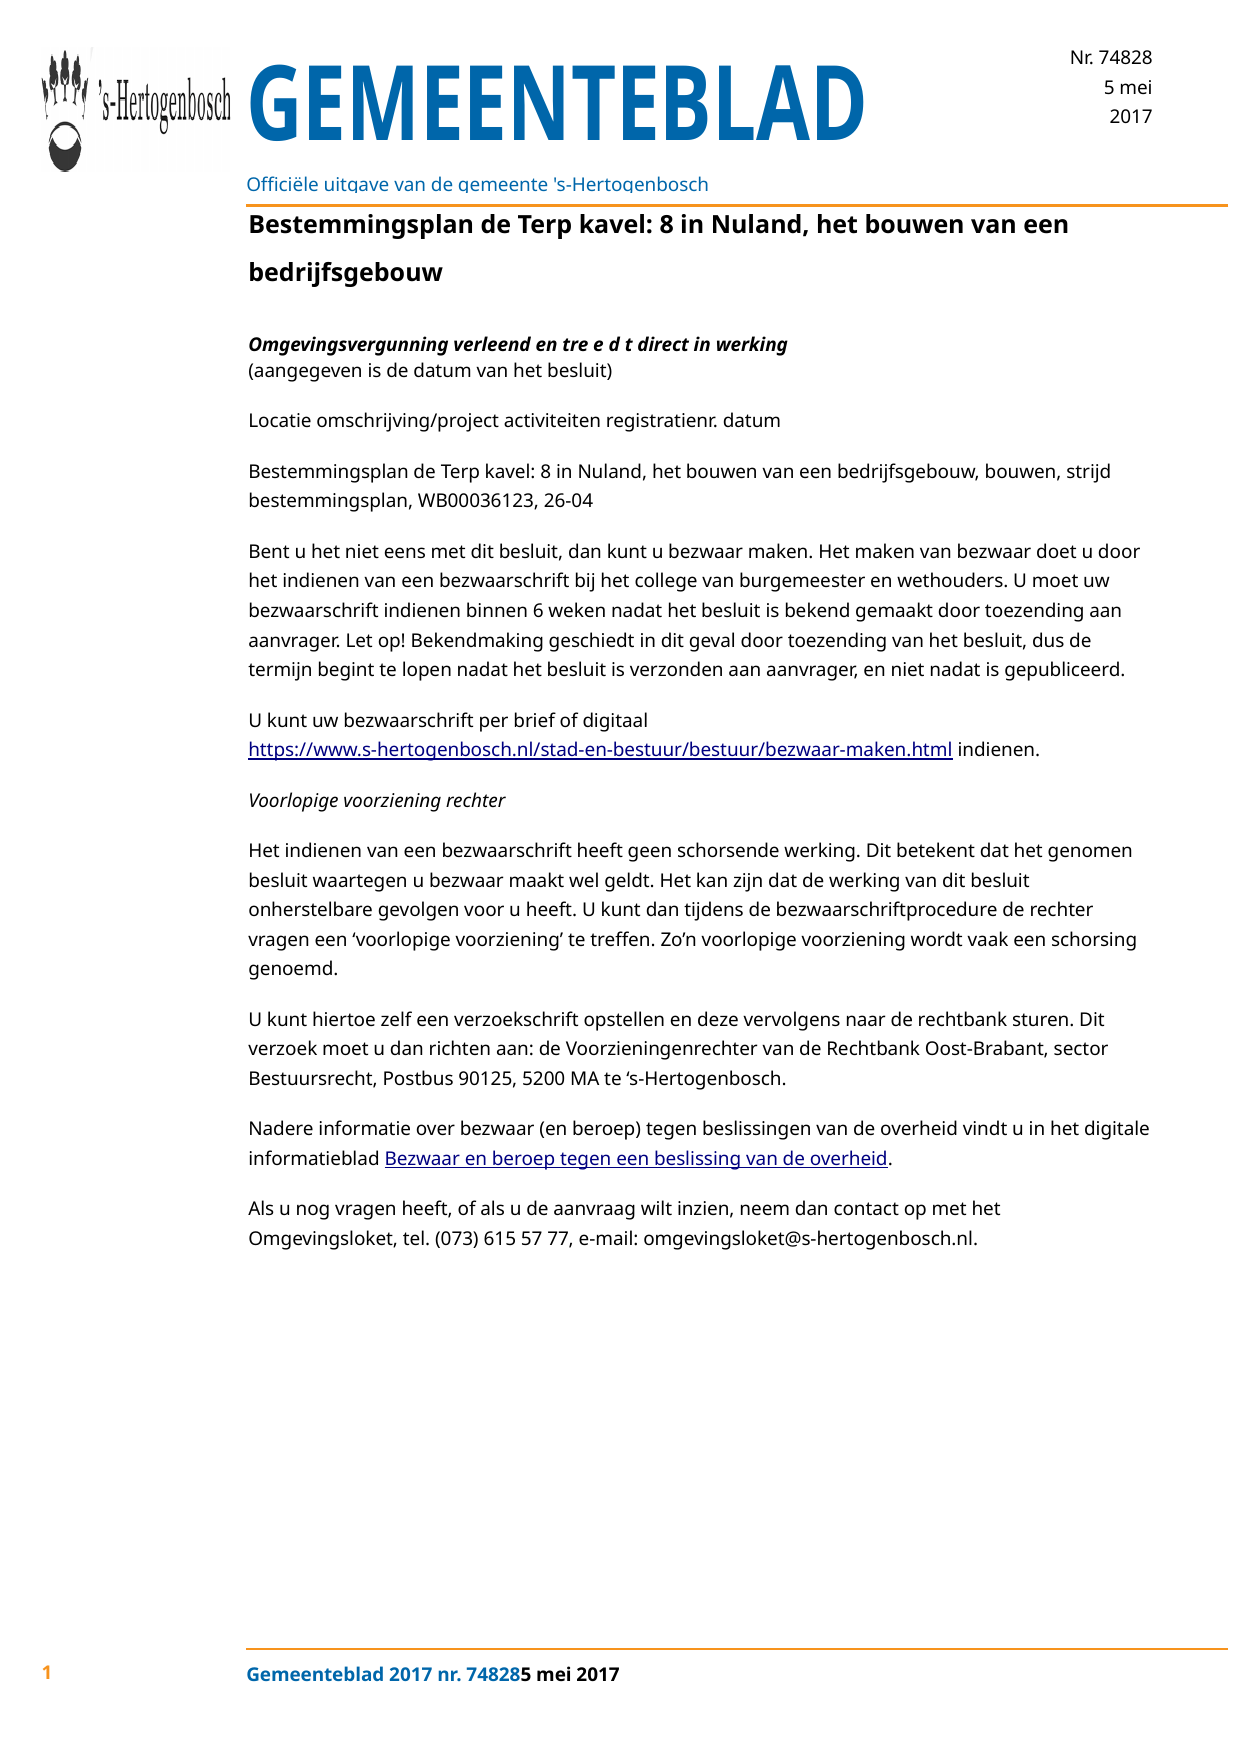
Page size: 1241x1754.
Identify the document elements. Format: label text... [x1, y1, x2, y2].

text Nadere informatie over bezwaar (en beroep) tegen beslissingen van de overheid vindt u in het digitale informatieblad Bezwaar en beroep tegen een beslissing van de overheid. [248, 1116, 1152, 1171]
text (aangegeven is de datum van het besluit) [248, 357, 1152, 383]
text U kunt uw bezwaarschrift per brief of digitaal https://www.s-hertogenbosch.nl/stad-en-bestuur/bestuur/bezwaar-maken.html indienen. [248, 707, 1152, 762]
text Bent u het niet eens met dit besluit, dan kunt u bezwaar maken. Het maken van bezwaar doet u door het indienen van een bezwaarschrift bij het college van burgemeester en wethouders. U moet uw bezwaarschrift indienen binnen 6 weken nadat het besluit is bekend gemaakt door toezending aan aanvrager. Let op! Bekendmaking geschiedt in dit geval door toezending van het besluit, dus de termijn begint te lopen nadat het besluit is verzonden aan aanvrager, en niet nadat is gepubliceerd. [248, 538, 1152, 682]
text Het indienen van een bezwaarschrift heeft geen schorsende werking. Dit betekent dat het genomen besluit waartegen u bezwaar maakt wel geldt. Het kan zijn dat de werking van dit besluit onherstelbare gevolgen voor u heeft. U kunt dan tijdens de bezwaarschriftprocedure de rechter vragen een ‘voorlopige voorziening’ te treffen. Zo’n voorlopige voorziening wordt vaak een schorsing genoemd. [248, 837, 1152, 981]
picture [41, 47, 231, 172]
text Voorlopige voorziening rechter [248, 787, 1152, 812]
text Locatie omschrijving/project activiteiten registratienr. datum [248, 408, 1152, 433]
text Als u nog vragen heeft, of als u de aanvraag wilt inzien, neem dan contact op met het Omgevingsloket, tel. (073) 615 57 77, e-mail: omgevingsloket@s-hertogenbosch.nl. [248, 1196, 1152, 1251]
text Bestemmingsplan de Terp kavel: 8 in Nuland, het bouwen van een bedrijfsgebouw, bouwen, strijd bestemmingsplan, WB00036123, 26-04 [248, 458, 1152, 513]
text U kunt hiertoe zelf een verzoekschrift opstellen en deze vervolgens naar de rechtbank sturen. Dit verzoek moet u dan richten aan: de Voorzieningenrechter van de Rechtbank Oost-Brabant, sector Bestuursrecht, Postbus 90125, 5200 MA te ‘s-Hertogenbosch. [248, 1006, 1152, 1091]
text Bestemmingsplan de Terp kavel: 8 in Nuland, het bouwen van een bedrijfsgebouw [248, 207, 1152, 288]
text Omgevingsvergunning verleend en tre e d t direct in werking [248, 331, 1152, 357]
